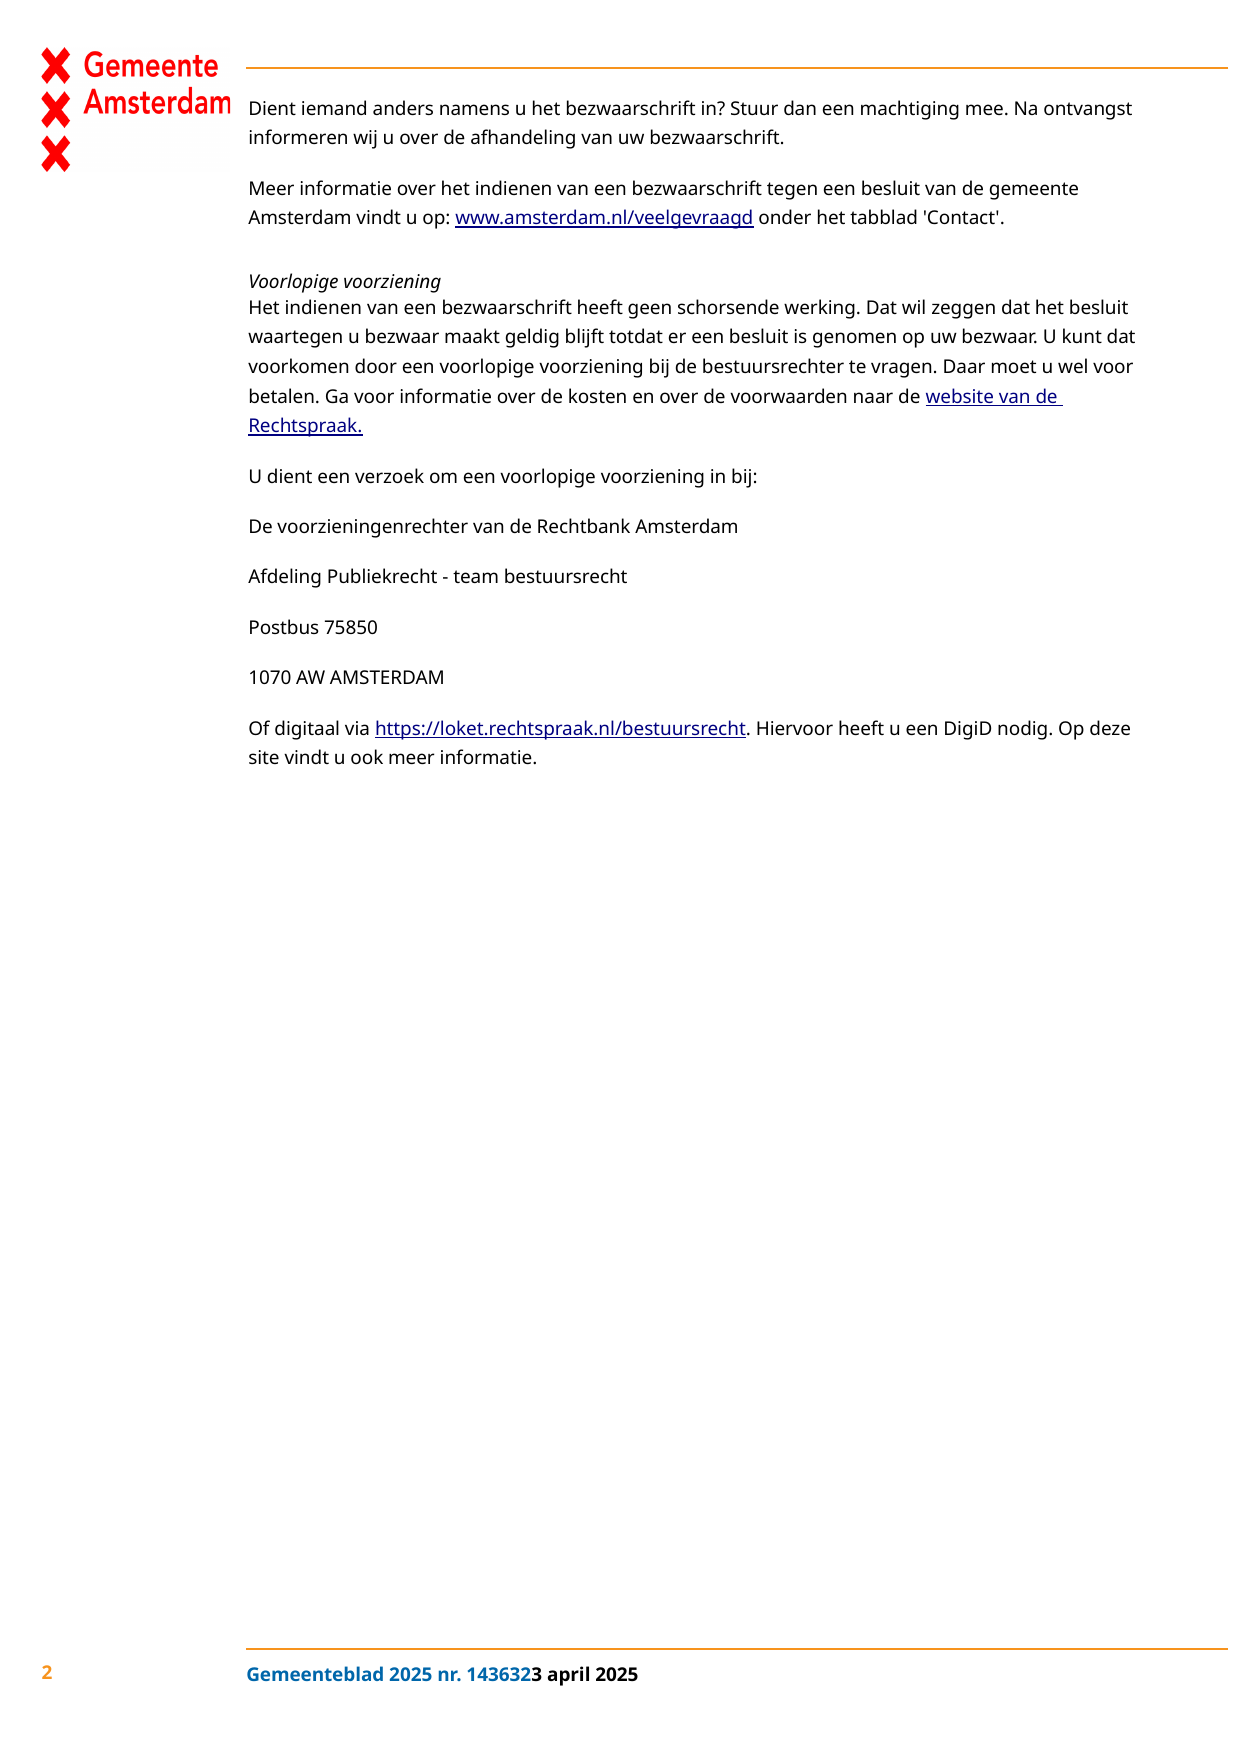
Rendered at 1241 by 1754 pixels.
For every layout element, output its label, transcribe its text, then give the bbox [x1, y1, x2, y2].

picture [41, 47, 231, 172]
text Dient iemand anders namens u het bezwaarschrift in? Stuur dan een machtiging mee. Na ontvangst informeren wij u over de afhandeling van uw bezwaarschrift. [248, 95, 1152, 150]
text U dient een verzoek om een voorlopige voorziening in bij: [248, 463, 1152, 488]
text Het indienen van een bezwaarschrift heeft geen schorsende werking. Dat wil zeggen dat het besluit waartegen u bezwaar maakt geldig blijft totdat er een besluit is genomen op uw bezwaar. U kunt dat voorkomen door een voorlopige voorziening bij de bestuursrechter te vragen. Daar moet u wel voor betalen. Ga voor informatie over de kosten en over de voorwaarden naar de website van de Rechtspraak. [248, 294, 1152, 438]
text De voorzieningenrechter van de Rechtbank Amsterdam [248, 513, 1152, 539]
text Voorlopige voorziening [248, 268, 1152, 294]
text Postbus 75850 [248, 614, 1152, 640]
text 1070 AW AMSTERDAM [248, 664, 1152, 690]
text Of digitaal via https://loket.rechtspraak.nl/bestuursrecht. Hiervoor heeft u een DigiD nodig. Op deze site vindt u ook meer informatie. [248, 715, 1152, 770]
text Afdeling Publiekrecht - team bestuursrecht [248, 564, 1152, 589]
text Meer informatie over het indienen van een bezwaarschrift tegen een besluit van de gemeente Amsterdam vindt u op: www.amsterdam.nl/veelgevraagd onder het tabblad 'Contact'. [248, 175, 1152, 230]
